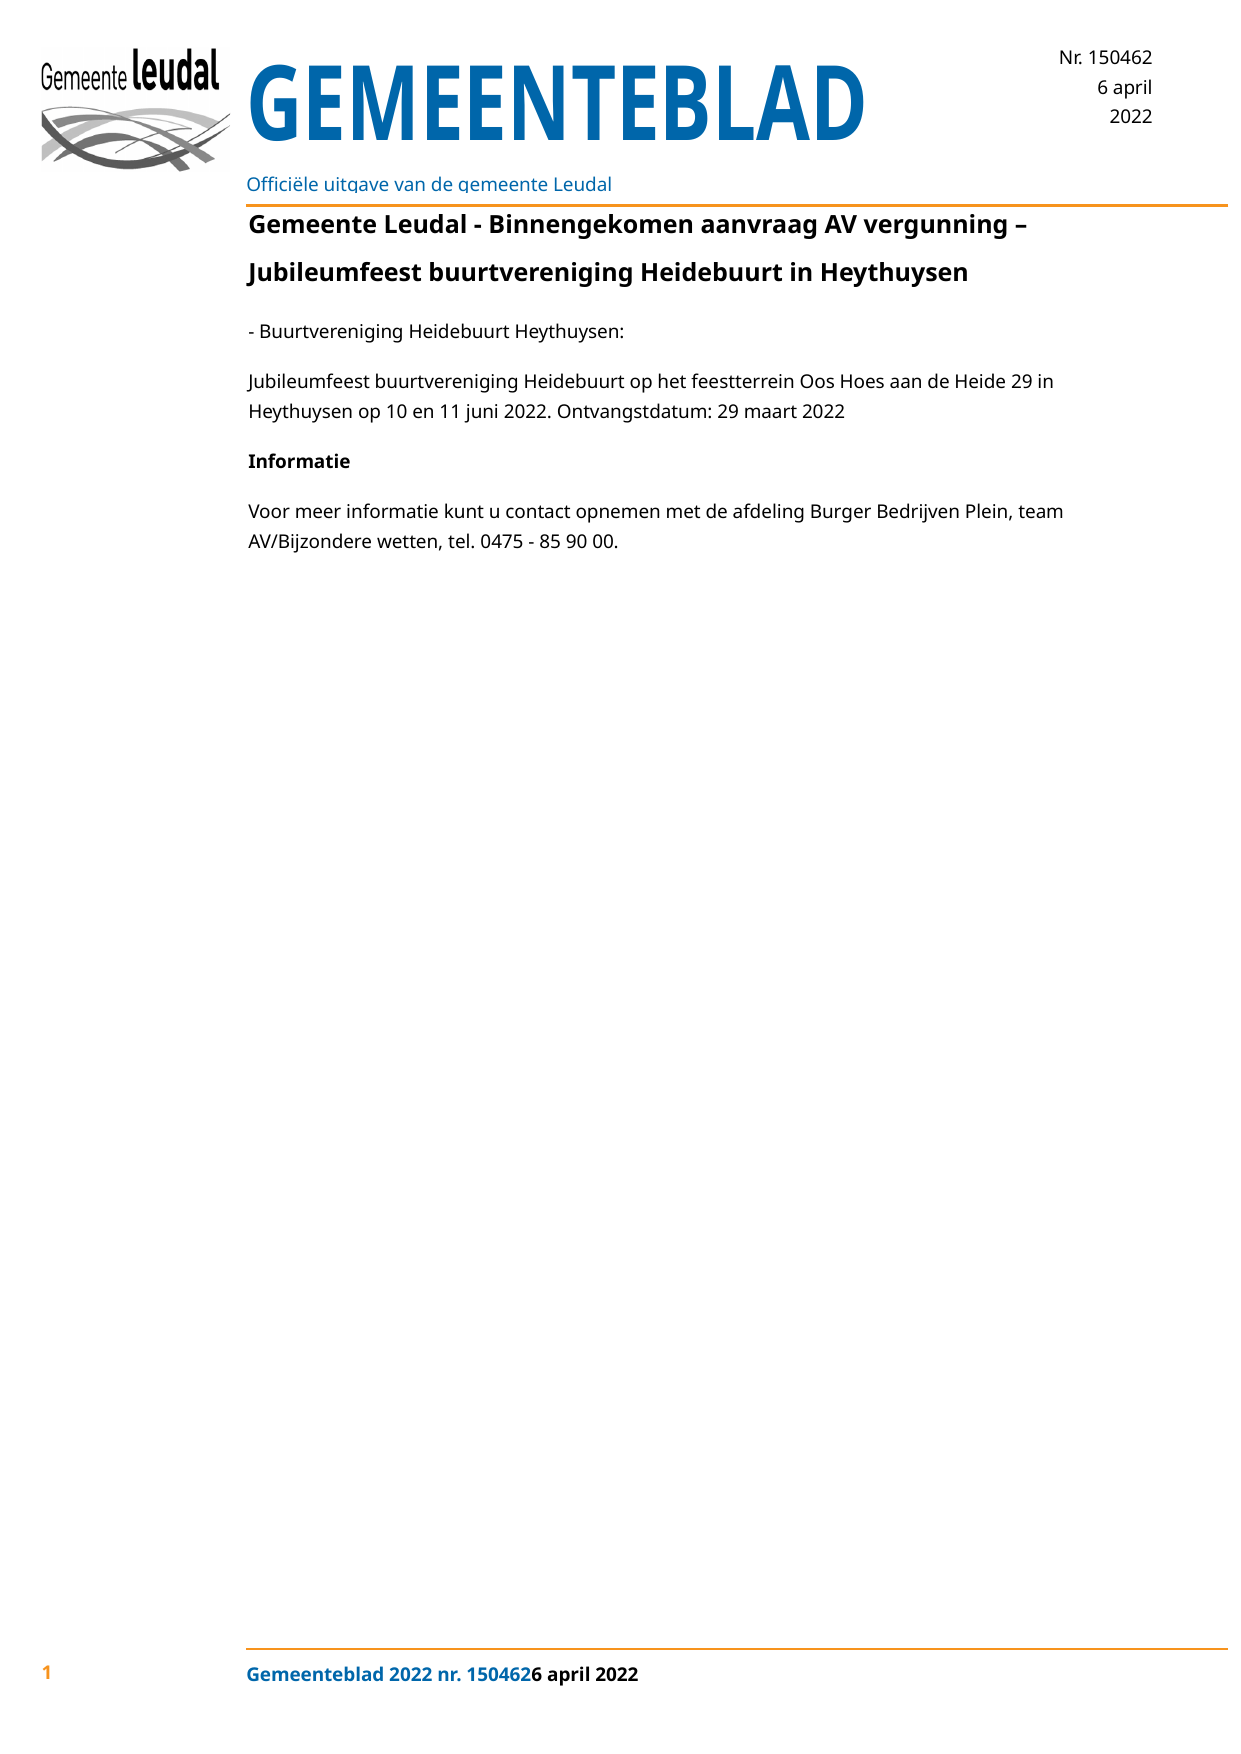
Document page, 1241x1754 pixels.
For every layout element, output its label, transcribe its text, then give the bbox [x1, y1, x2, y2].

text - Buurtvereniging Heidebuurt Heythuysen: [248, 318, 1152, 344]
text Gemeente Leudal - Binnengekomen aanvraag AV vergunning – Jubileumfeest buurtvereniging Heidebuurt in Heythuysen [248, 207, 1152, 288]
text Jubileumfeest buurtvereniging Heidebuurt op het feestterrein Oos Hoes aan de Heide 29 in Heythuysen op 10 en 11 juni 2022. Ontvangstdatum: 29 maart 2022 [248, 368, 1152, 424]
picture [41, 47, 231, 172]
text Voor meer informatie kunt u contact opnemen met de afdeling Burger Bedrijven Plein, team AV/Bijzondere wetten, tel. 0475 - 85 90 00. [248, 499, 1152, 554]
text Informatie [248, 448, 1152, 474]
